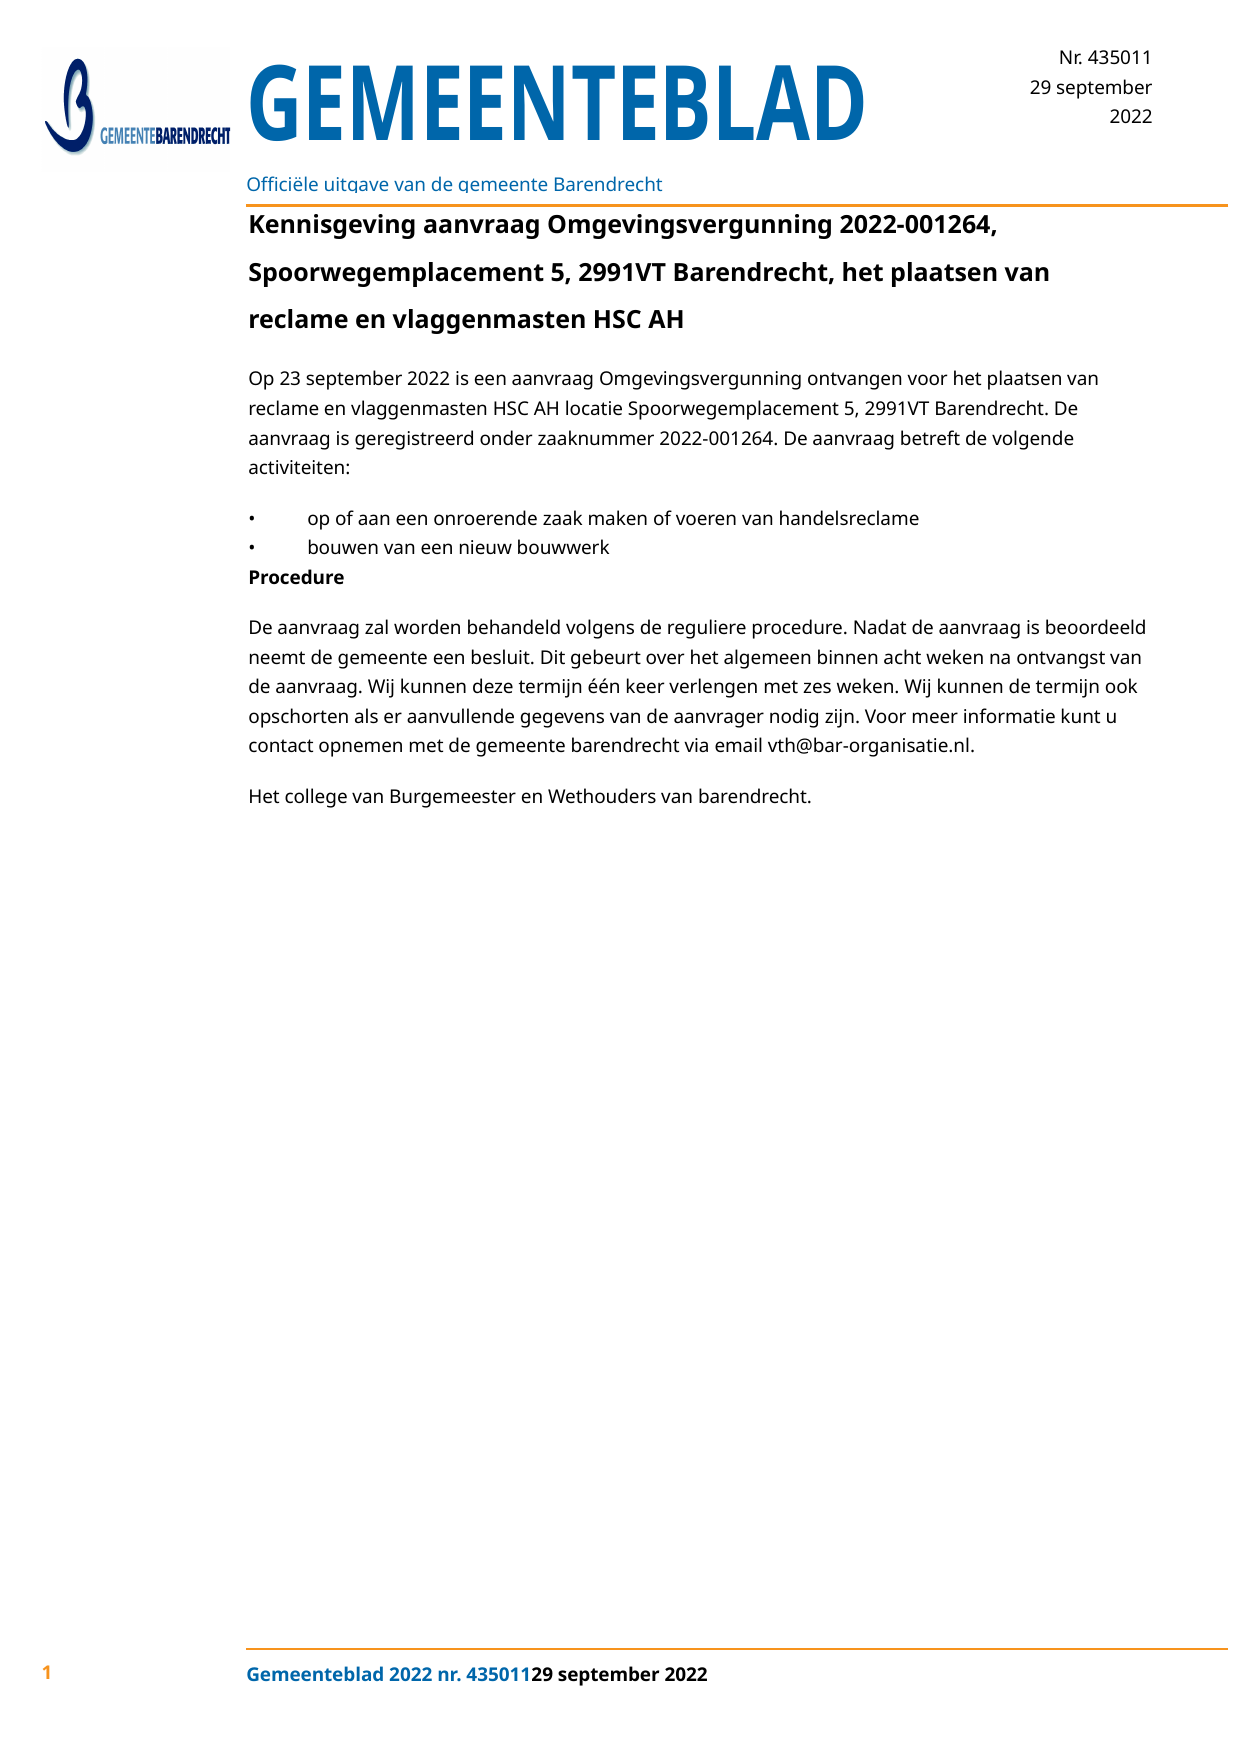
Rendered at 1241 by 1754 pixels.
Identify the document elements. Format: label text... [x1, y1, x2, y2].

text Het college van Burgemeester en Wethouders van barendrecht. [248, 783, 1152, 809]
list op of aan een onroerende zaak maken of voeren van handelsreclame [248, 505, 1152, 530]
text Op 23 september 2022 is een aanvraag Omgevingsvergunning ontvangen voor het plaatsen van reclame en vlaggenmasten HSC AH locatie Spoorwegemplacement 5, 2991VT Barendrecht. De aanvraag is geregistreerd onder zaaknummer 2022-001264. De aanvraag betreft de volgende activiteiten: [248, 366, 1152, 480]
list bouwen van een nieuw bouwwerk [248, 534, 1152, 560]
text Kennisgeving aanvraag Omgevingsvergunning 2022-001264, Spoorwegemplacement 5, 2991VT Barendrecht, het plaatsen van reclame en vlaggenmasten HSC AH [248, 207, 1152, 336]
text Procedure [248, 564, 1152, 589]
picture [41, 47, 231, 172]
text De aanvraag zal worden behandeld volgens de reguliere procedure. Nadat de aanvraag is beoordeeld neemt de gemeente een besluit. Dit gebeurt over het algemeen binnen acht weken na ontvangst van de aanvraag. Wij kunnen deze termijn één keer verlengen met zes weken. Wij kunnen de termijn ook opschorten als er aanvullende gegevens van de aanvrager nodig zijn. Voor meer informatie kunt u contact opnemen met de gemeente barendrecht via email vth@bar-organisatie.nl. [248, 614, 1152, 758]
